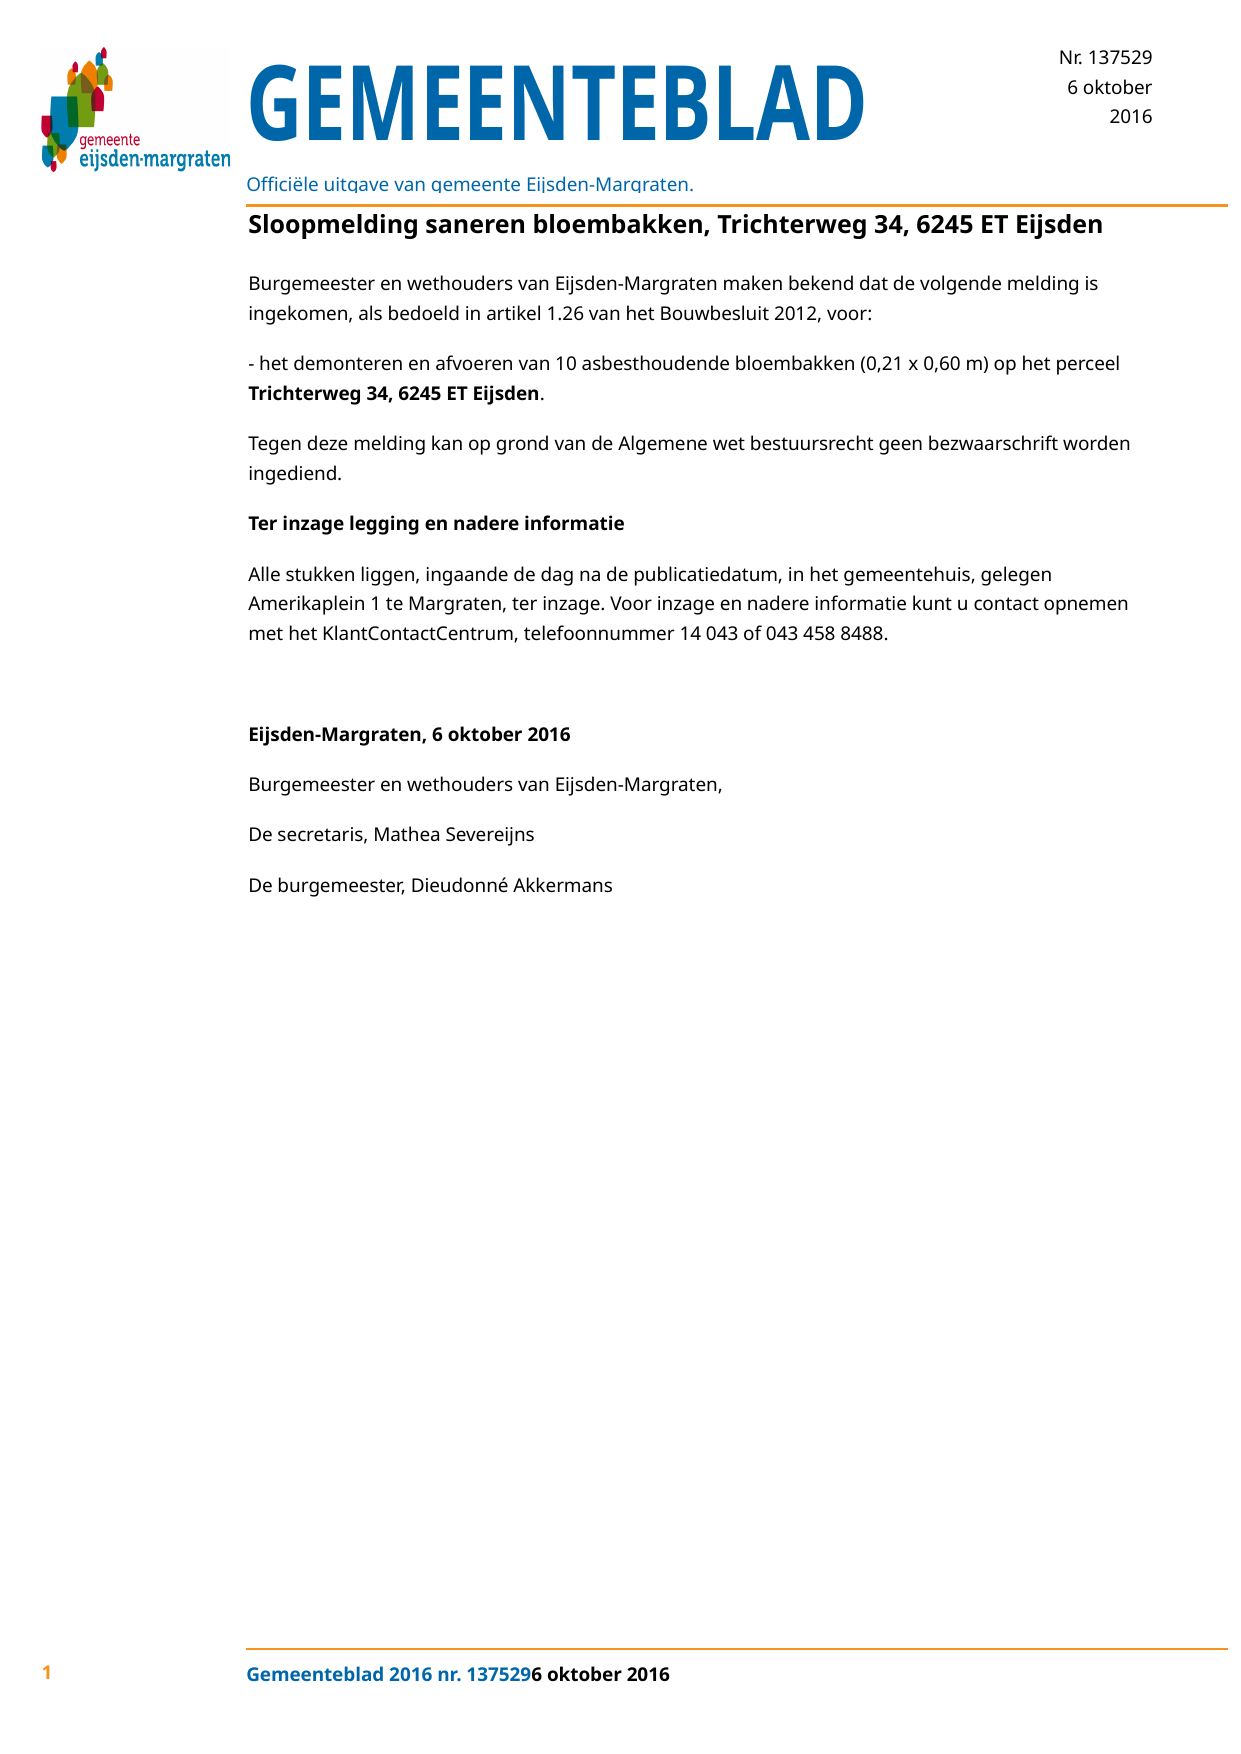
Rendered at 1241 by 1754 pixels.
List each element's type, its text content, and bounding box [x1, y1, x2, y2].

text Burgemeester en wethouders van Eijsden-Margraten, [248, 771, 1152, 797]
text Burgemeester en wethouders van Eijsden-Margraten maken bekend dat de volgende melding is ingekomen, als bedoeld in artikel 1.26 van het Bouwbesluit 2012, voor: [248, 270, 1152, 326]
text - het demonteren en afvoeren van 10 asbesthoudende bloembakken (0,21 x 0,60 m) op het perceel Trichterweg 34, 6245 ET Eijsden. [248, 350, 1152, 406]
text Tegen deze melding kan op grond van de Algemene wet bestuursrecht geen bezwaarschrift worden ingediend. [248, 430, 1152, 486]
text Sloopmelding saneren bloembakken, Trichterweg 34, 6245 ET Eijsden [248, 207, 1152, 241]
text De burgemeester, Dieudonné Akkermans [248, 872, 1152, 898]
text De secretaris, Mathea Severeijns [248, 822, 1152, 847]
text Ter inzage legging en nadere informatie [248, 510, 1152, 536]
text Alle stukken liggen, ingaande de dag na de publicatiedatum, in het gemeentehuis, gelegen Amerikaplein 1 te Margraten, ter inzage. Voor inzage en nadere informatie kunt u contact opnemen met het KlantContactCentrum, telefoonnummer 14 043 of 043 458 8488. [248, 561, 1152, 646]
text Eijsden-Margraten, 6 oktober 2016 [248, 721, 1152, 746]
picture [41, 47, 231, 172]
